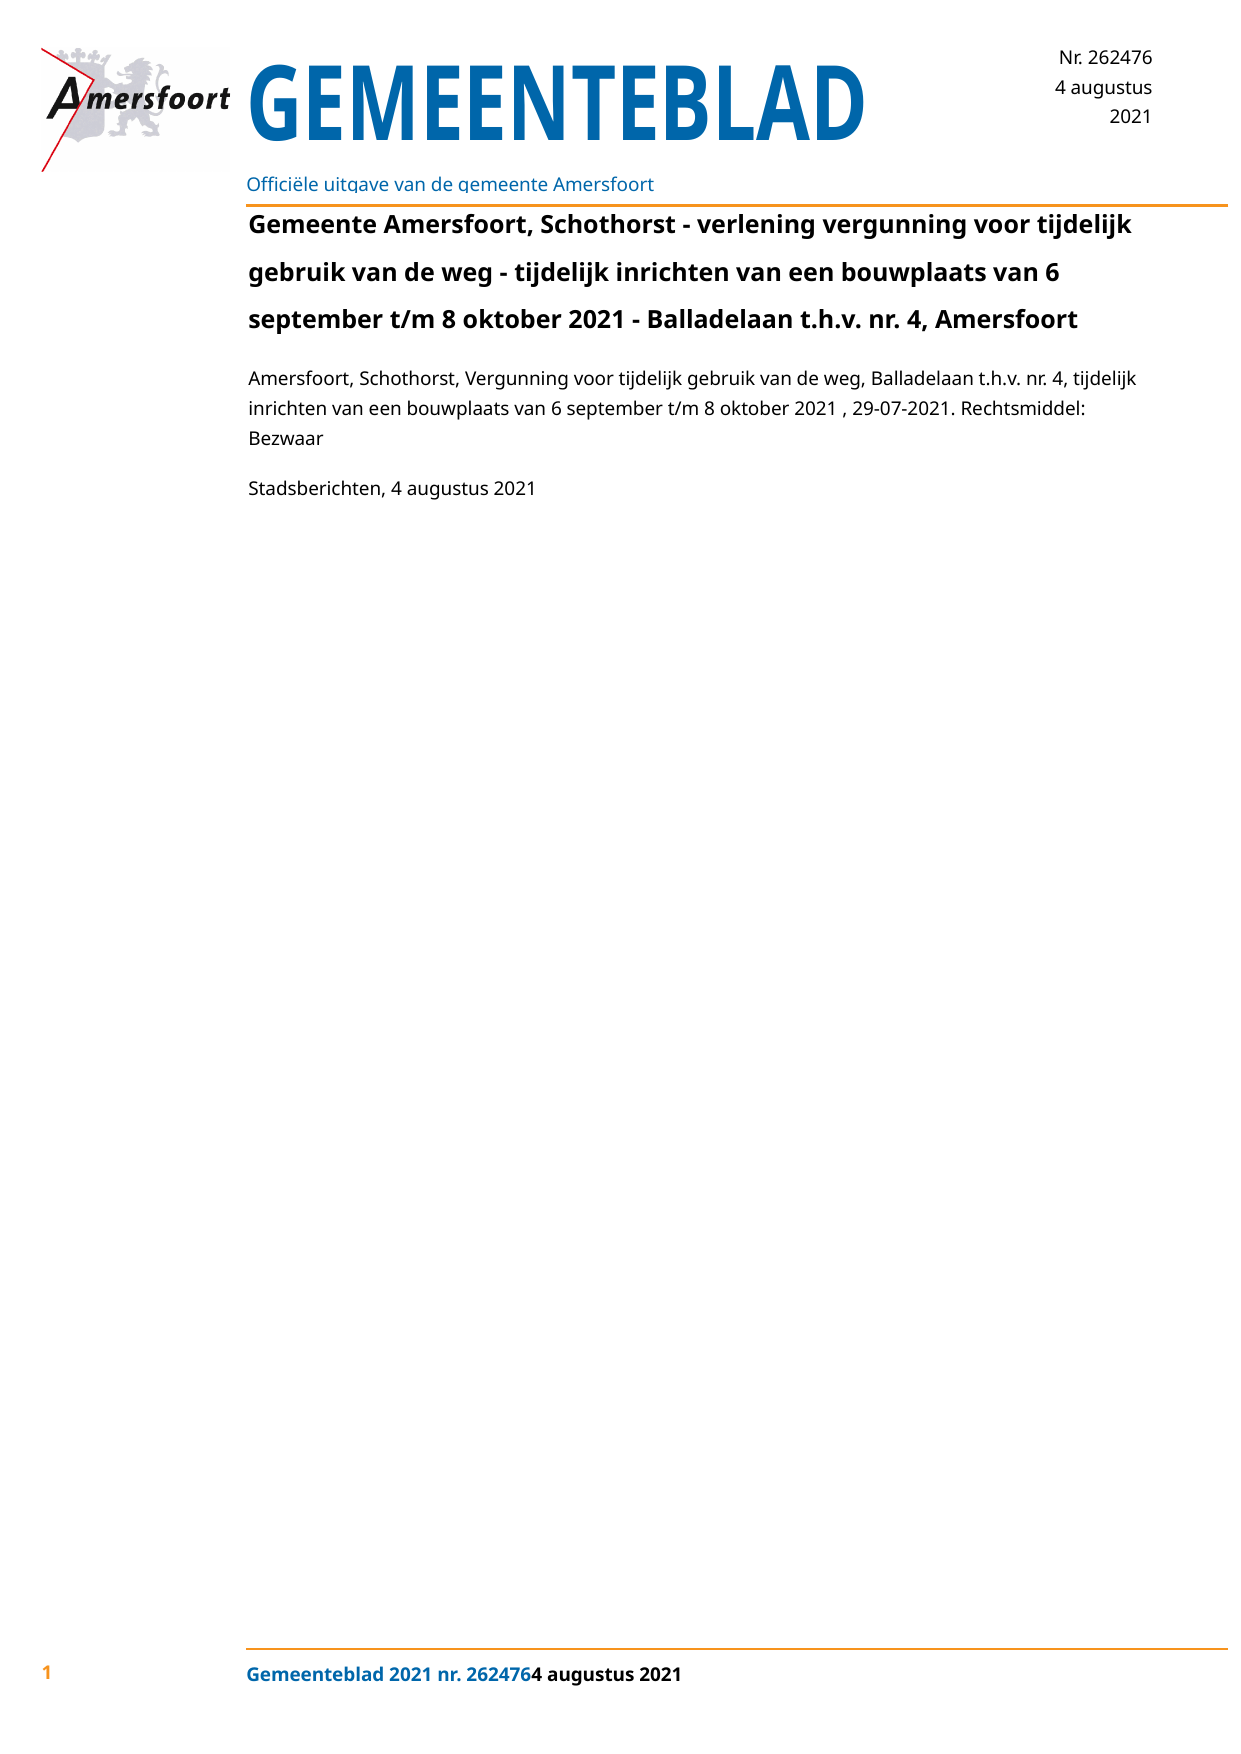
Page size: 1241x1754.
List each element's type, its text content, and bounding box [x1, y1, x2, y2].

text Gemeente Amersfoort, Schothorst - verlening vergunning voor tijdelijk gebruik van de weg - tijdelijk inrichten van een bouwplaats van 6 september t/m 8 oktober 2021 - Balladelaan t.h.v. nr. 4, Amersfoort [248, 207, 1152, 336]
text Stadsberichten, 4 augustus 2021 [248, 475, 1152, 501]
picture [41, 47, 231, 172]
text Amersfoort, Schothorst, Vergunning voor tijdelijk gebruik van de weg, Balladelaan t.h.v. nr. 4, tijdelijk inrichten van een bouwplaats van 6 september t/m 8 oktober 2021 , 29-07-2021. Rechtsmiddel: Bezwaar [248, 366, 1152, 450]
